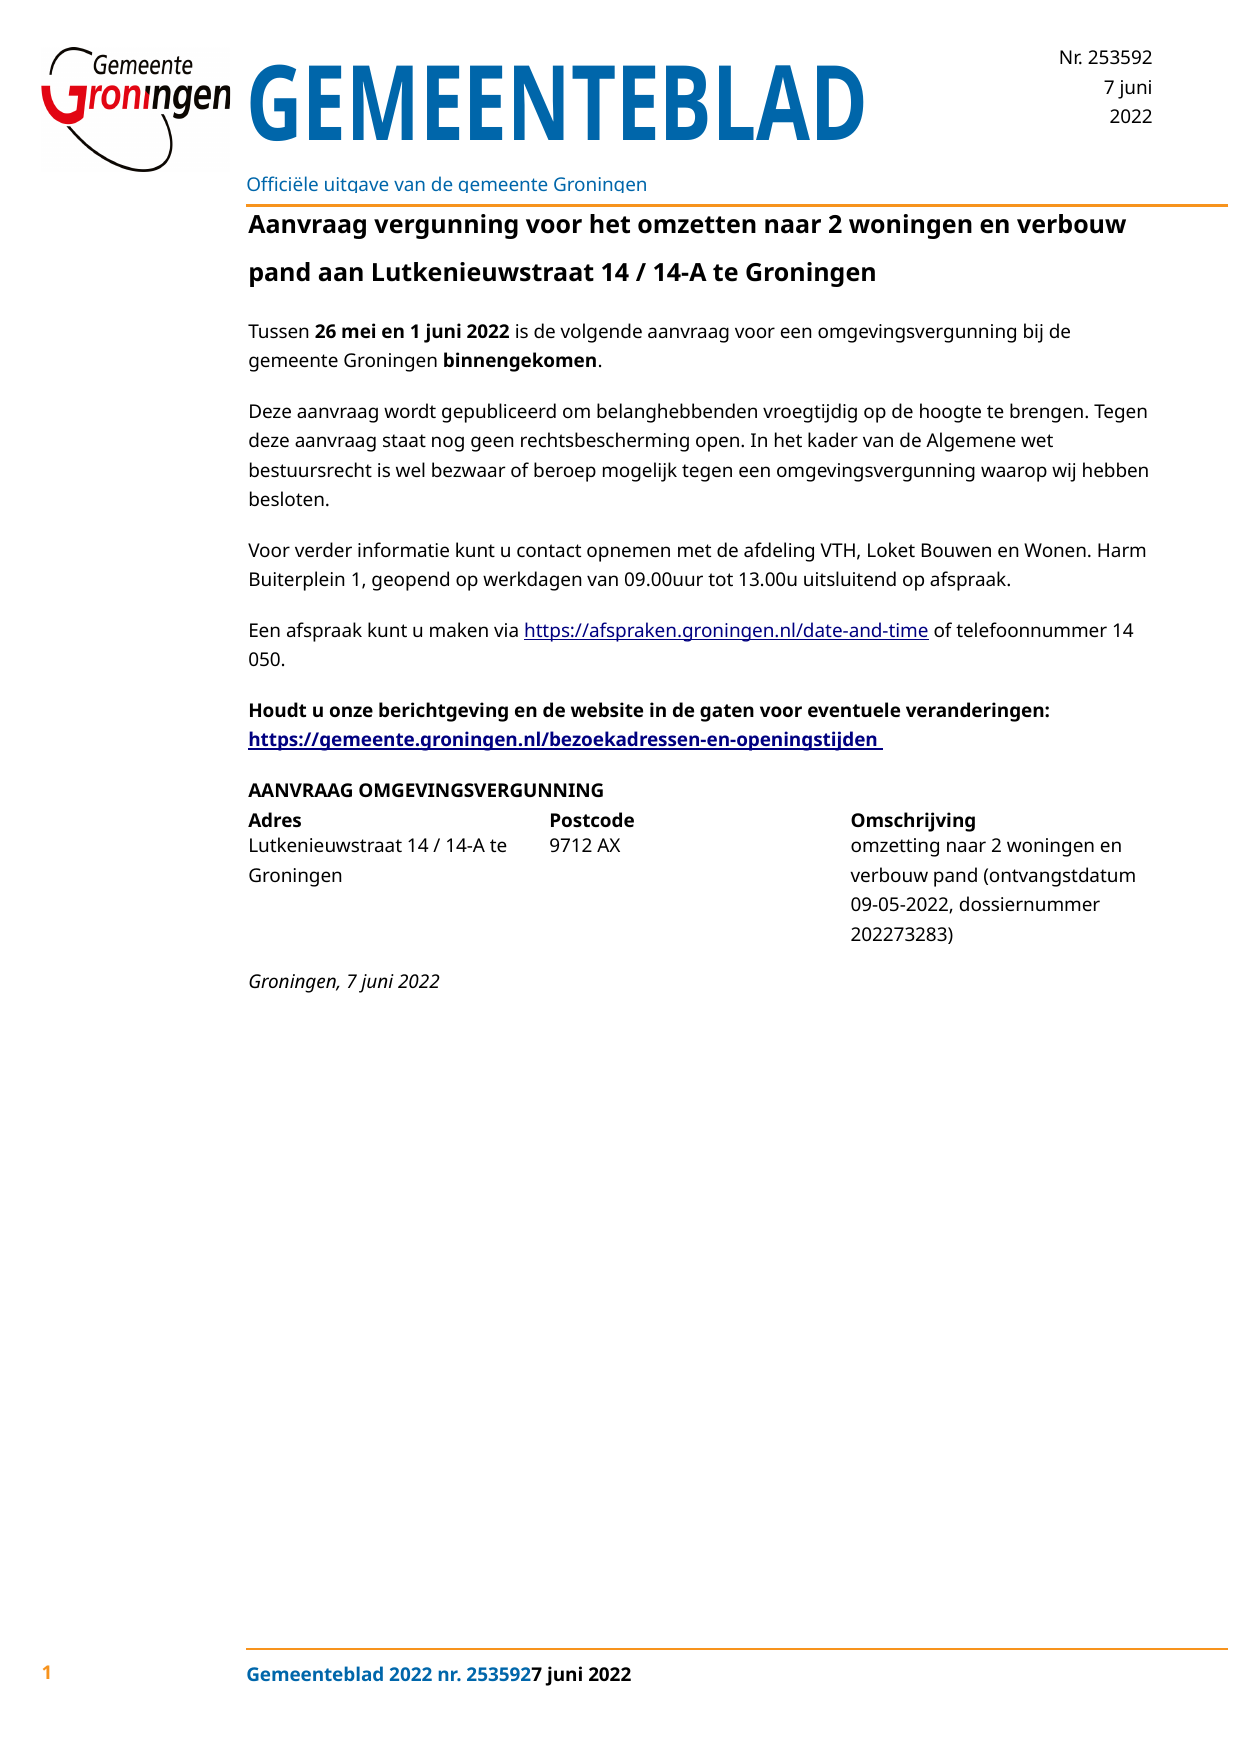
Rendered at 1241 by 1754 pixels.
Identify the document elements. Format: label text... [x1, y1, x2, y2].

text Een afspraak kunt u maken via https://afspraken.groningen.nl/date-and-time of telefoonnummer 14 050. [248, 617, 1152, 672]
table_header Omschrijving [850, 807, 1152, 832]
table_header Adres [248, 807, 549, 832]
table_cell omzetting naar 2 woningen en verbouw pand (ontvangstdatum 09-05-2022, dossiernummer 202273283) [850, 833, 1152, 947]
text Deze aanvraag wordt gepubliceerd om belanghebbenden vroegtijdig op de hoogte te brengen. Tegen deze aanvraag staat nog geen rechtsbescherming open. In het kader van de Algemene wet bestuursrecht is wel bezwaar of beroep mogelijk tegen een omgevingsvergunning waarop wij hebben besloten. [248, 398, 1152, 512]
text Houdt u onze berichtgeving en de website in de gaten voor eventuele veranderingen: https://gemeente.groningen.nl/bezoekadressen-en-openingstijden [248, 697, 1152, 752]
table_header Postcode [549, 807, 850, 832]
text Groningen, 7 juni 2022 [248, 968, 1152, 994]
table_cell 9712 AX [549, 833, 850, 947]
text Tussen 26 mei en 1 juni 2022 is de volgende aanvraag voor een omgevingsvergunning bij de gemeente Groningen binnengekomen. [248, 318, 1152, 373]
table_cell Lutkenieuwstraat 14 / 14-A te Groningen [248, 833, 549, 947]
text Aanvraag vergunning voor het omzetten naar 2 woningen en verbouw pand aan Lutkenieuwstraat 14 / 14-A te Groningen [248, 207, 1152, 288]
text Voor verder informatie kunt u contact opnemen met de afdeling VTH, Loket Bouwen en Wonen. Harm Buiterplein 1, geopend op werkdagen van 09.00uur tot 13.00u uitsluitend op afspraak. [248, 537, 1152, 592]
picture [41, 47, 231, 172]
text AANVRAAG OMGEVINGSVERGUNNING [248, 777, 1152, 803]
